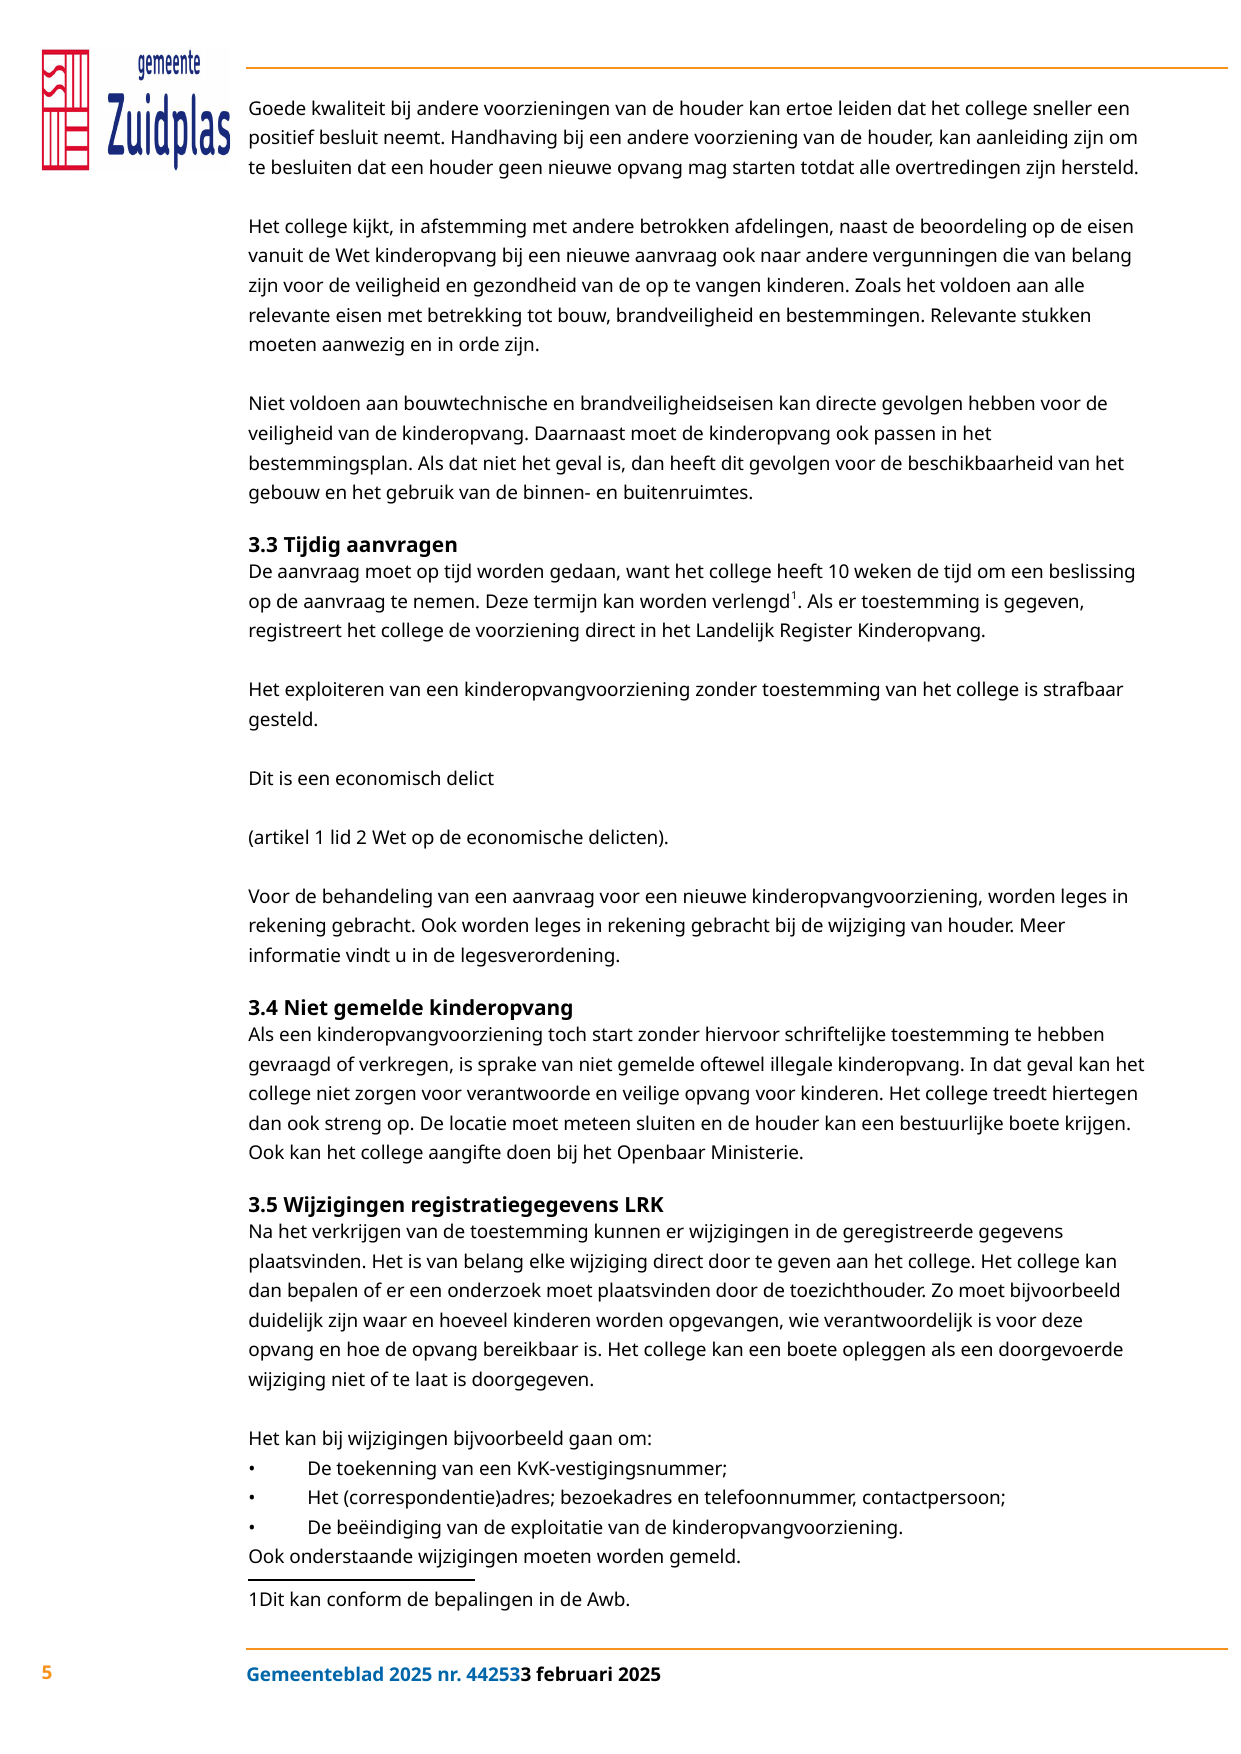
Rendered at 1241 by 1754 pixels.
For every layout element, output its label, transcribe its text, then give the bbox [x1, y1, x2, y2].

text Dit kan conform de bepalingen in de Awb. [248, 1586, 1152, 1612]
text Het college kijkt, in afstemming met andere betrokken afdelingen, naast de beoordeling op de eisen vanuit de Wet kinderopvang bij een nieuwe aanvraag ook naar andere vergunningen die van belang zijn voor de veiligheid en gezondheid van de op te vangen kinderen. Zoals het voldoen aan alle relevante eisen met betrekking tot bouw, brandveiligheid en bestemmingen. Relevante stukken moeten aanwezig en in orde zijn. [248, 213, 1152, 357]
text De aanvraag moet op tijd worden gedaan, want het college heeft 10 weken de tijd om een beslissing op de aanvraag te nemen. Deze termijn kan worden verlengd. Als er toestemming is gegeven, registreert het college de voorziening direct in het Landelijk Register Kinderopvang. [248, 558, 1152, 643]
table_header Het exploiteren van een kinderopvangvoorziening zonder toestemming van het college is strafbaar gesteld. Dit is een economisch delict (artikel 1 lid 2 Wet op de economische delicten). [248, 677, 1152, 850]
text Het kan bij wijzigingen bijvoorbeeld gaan om: [248, 1425, 1152, 1451]
list De toekenning van een KvK-vestigingsnummer; [248, 1455, 1152, 1481]
list De beëindiging van de exploitatie van de kinderopvangvoorziening. [248, 1514, 1152, 1540]
text Na het verkrijgen van de toestemming kunnen er wijzigingen in de geregistreerde gegevens plaatsvinden. Het is van belang elke wijziging direct door te geven aan het college. Het college kan dan bepalen of er een onderzoek moet plaatsvinden door de toezichthouder. Zo moet bijvoorbeeld duidelijk zijn waar en hoeveel kinderen worden opgevangen, wie verantwoordelijk is voor deze opvang en hoe de opvang bereikbaar is. Het college kan een boete opleggen als een doorgevoerde wijziging niet of te laat is doorgegeven. [248, 1218, 1152, 1392]
list Het (correspondentie)adres; bezoekadres en telefoonnummer, contactpersoon; [248, 1484, 1152, 1510]
text 3.3 Tijdig aanvragen [248, 530, 1152, 558]
text Als een kinderopvangvoorziening toch start zonder hiervoor schriftelijke toestemming te hebben gevraagd of verkregen, is sprake van niet gemelde oftewel illegale kinderopvang. In dat geval kan het college niet zorgen voor verantwoorde en veilige opvang voor kinderen. Het college treedt hiertegen dan ook streng op. De locatie moet meteen sluiten en de houder kan een bestuurlijke boete krijgen. Ook kan het college aangifte doen bij het Openbaar Ministerie. [248, 1021, 1152, 1165]
text Goede kwaliteit bij andere voorzieningen van de houder kan ertoe leiden dat het college sneller een positief besluit neemt. Handhaving bij een andere voorziening van de houder, kan aanleiding zijn om te besluiten dat een houder geen nieuwe opvang mag starten totdat alle overtredingen zijn hersteld. [248, 95, 1152, 180]
text Niet voldoen aan bouwtechnische en brandveiligheidseisen kan directe gevolgen hebben voor de veiligheid van de kinderopvang. Daarnaast moet de kinderopvang ook passen in het bestemmingsplan. Als dat niet het geval is, dan heeft dit gevolgen voor de beschikbaarheid van het gebouw en het gebruik van de binnen- en buitenruimtes. [248, 391, 1152, 505]
text 3.5 Wijzigingen registratiegegevens LRK [248, 1190, 1152, 1218]
text Ook onderstaande wijzigingen moeten worden gemeld. [248, 1544, 1152, 1569]
picture [41, 47, 231, 172]
text Voor de behandeling van een aanvraag voor een nieuwe kinderopvangvoorziening, worden leges in rekening gebracht. Ook worden leges in rekening gebracht bij de wijziging van houder. Meer informatie vindt u in de legesverordening. [248, 883, 1152, 968]
text 3.4 Niet gemelde kinderopvang [248, 993, 1152, 1021]
